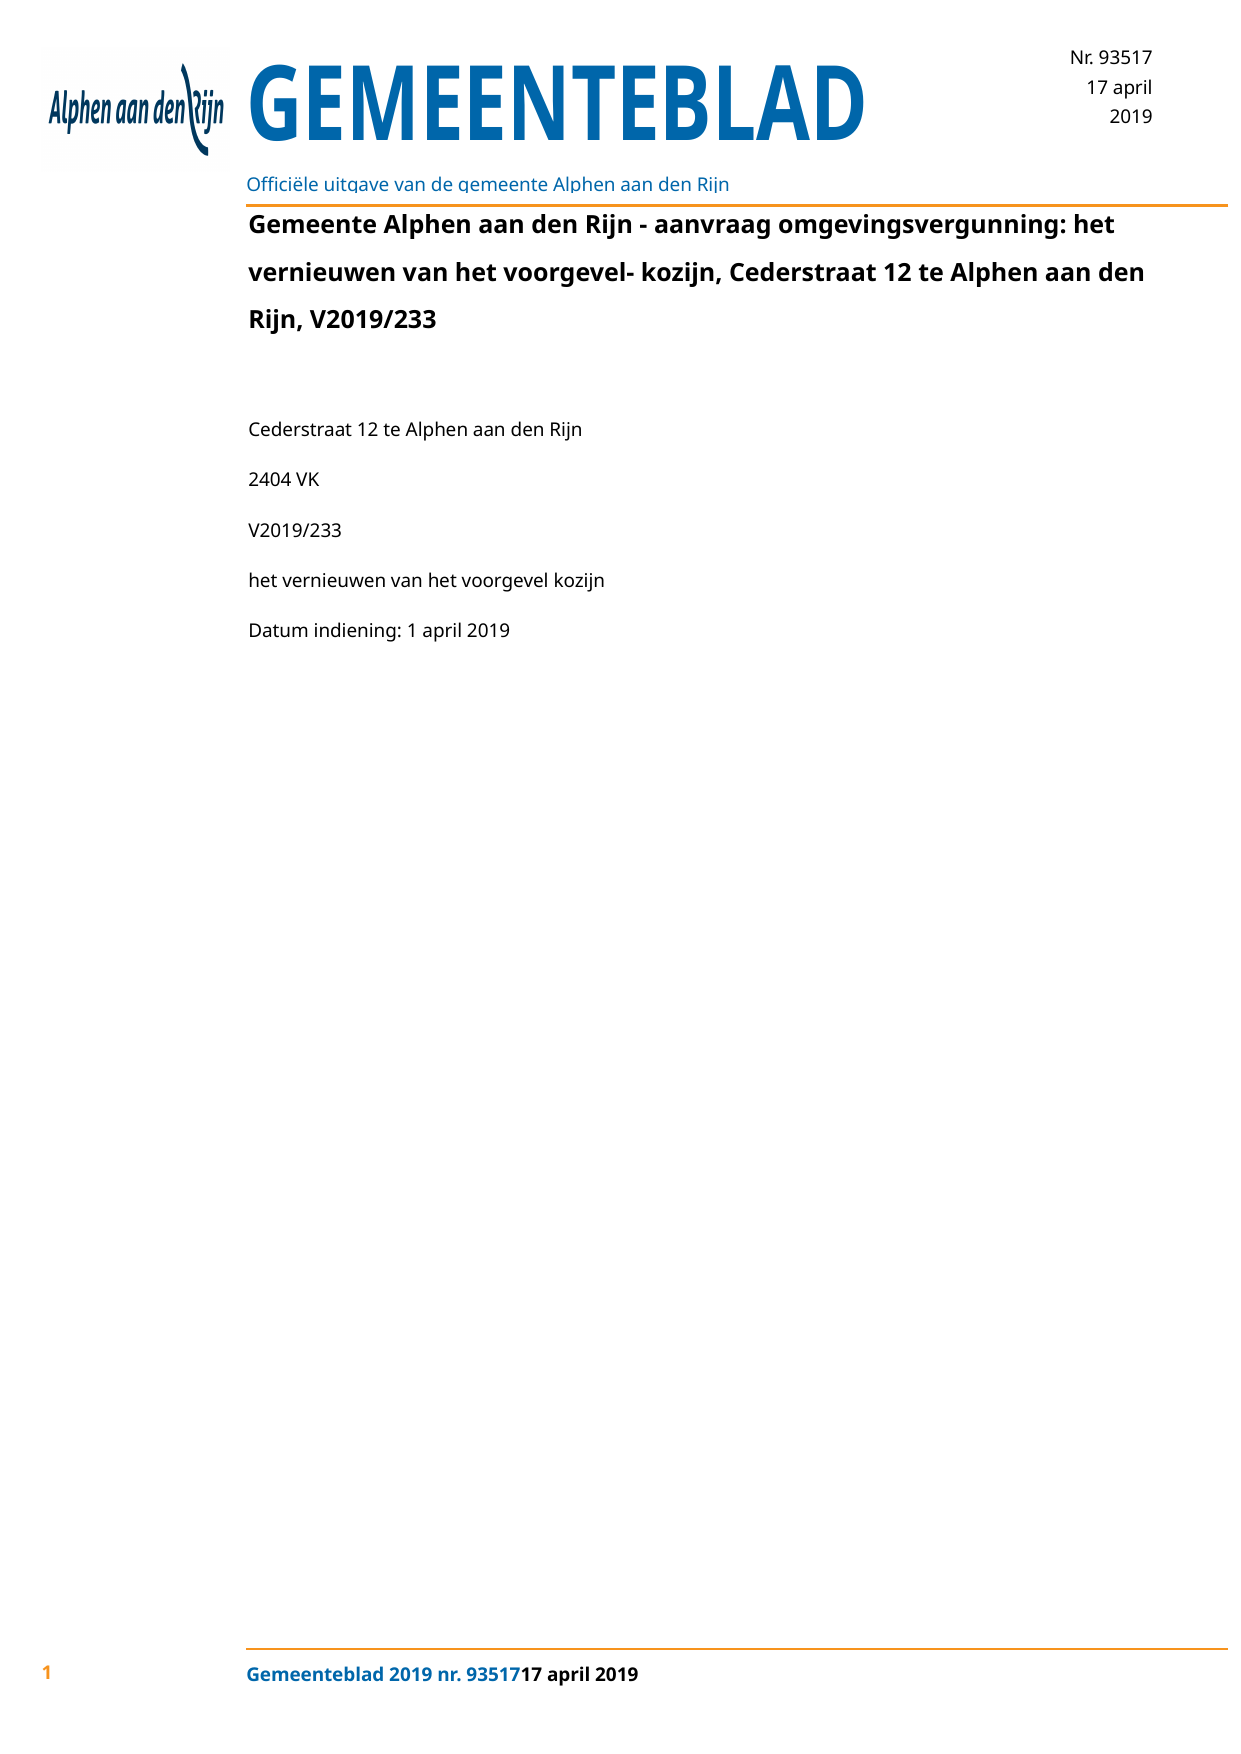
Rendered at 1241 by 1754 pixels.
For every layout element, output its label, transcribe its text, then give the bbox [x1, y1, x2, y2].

text Cederstraat 12 te Alphen aan den Rijn [248, 416, 1152, 442]
text het vernieuwen van het voorgevel kozijn [248, 567, 1152, 593]
text V2019/233 [248, 517, 1152, 542]
text Gemeente Alphen aan den Rijn - aanvraag omgevingsvergunning: het vernieuwen van het voorgevel- kozijn, Cederstraat 12 te Alphen aan den Rijn, V2019/233 [248, 207, 1152, 336]
picture [41, 47, 231, 172]
text 2404 VK [248, 466, 1152, 492]
text Datum indiening: 1 april 2019 [248, 618, 1152, 643]
